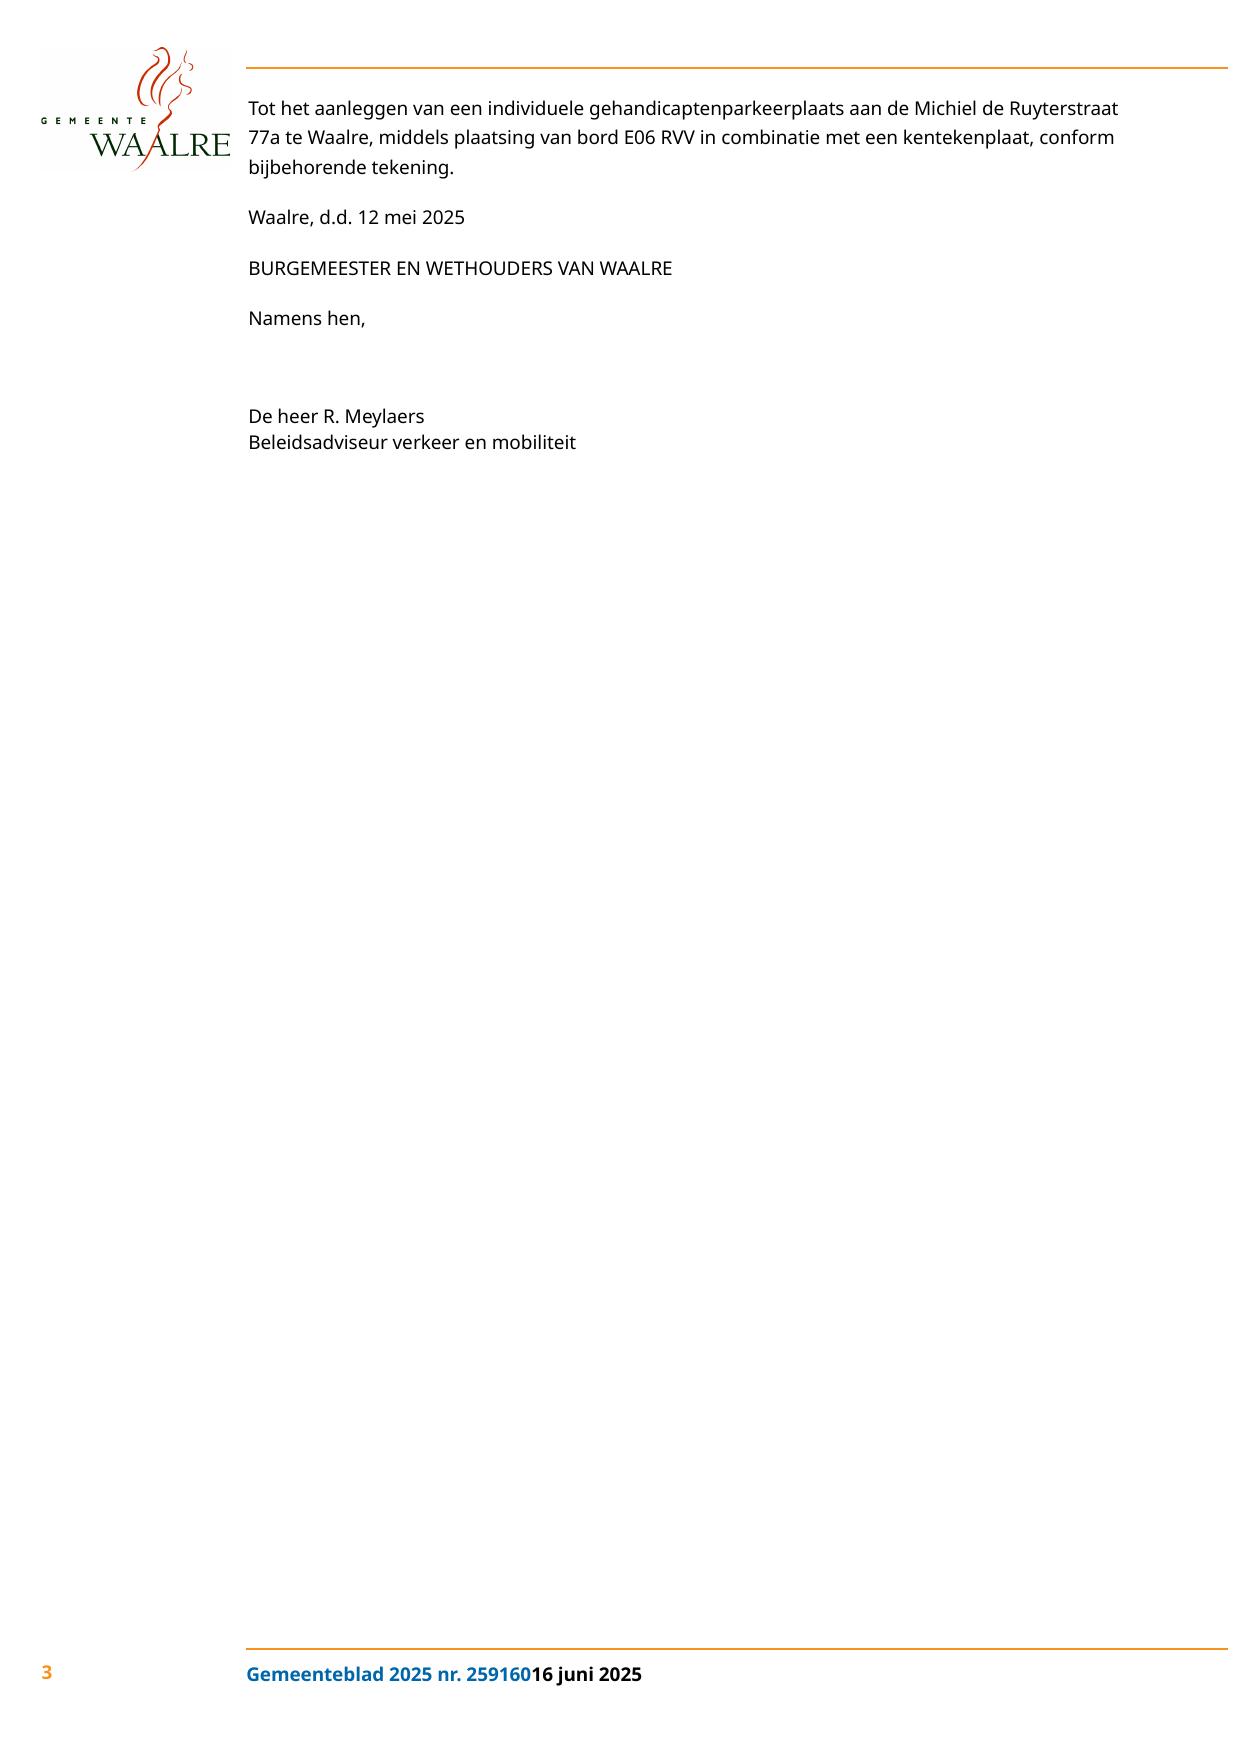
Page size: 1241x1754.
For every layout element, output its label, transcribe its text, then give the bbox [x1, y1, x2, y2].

text Tot het aanleggen van een individuele gehandicaptenparkeerplaats aan de Michiel de Ruyterstraat 77a te Waalre, middels plaatsing van bord E06 RVV in combinatie met een kentekenplaat, conform bijbehorende tekening. [248, 95, 1152, 180]
text De heer R. Meylaers [248, 403, 1152, 429]
text BURGEMEESTER EN WETHOUDERS VAN WAALRE [248, 255, 1152, 281]
picture [41, 47, 231, 172]
text Waalre, d.d. 12 mei 2025 [248, 204, 1152, 230]
text Beleidsadviseur verkeer en mobiliteit [248, 429, 1152, 455]
text Namens hen, [248, 305, 1152, 331]
